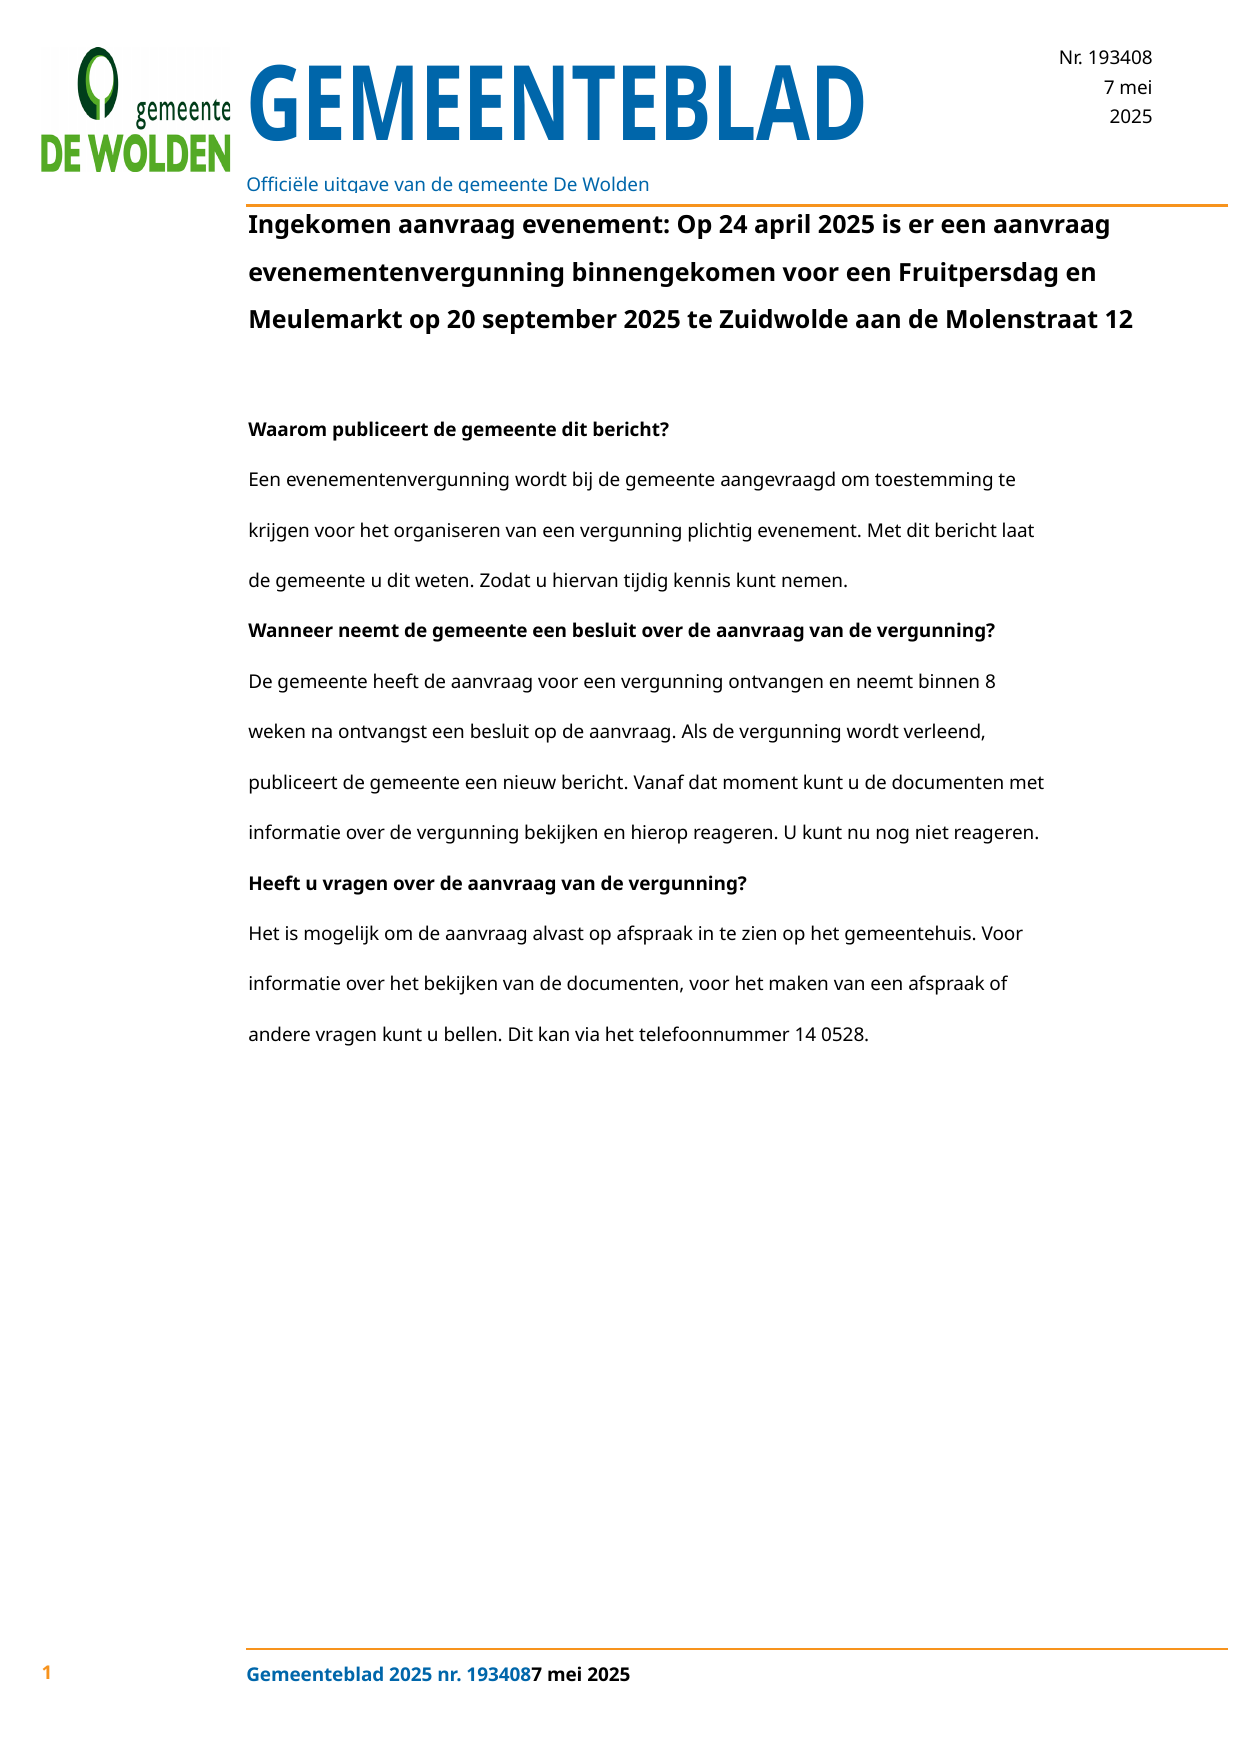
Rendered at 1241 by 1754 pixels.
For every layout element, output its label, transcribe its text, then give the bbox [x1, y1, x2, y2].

text informatie over het bekijken van de documenten, voor het maken van een afspraak of [248, 971, 1152, 996]
text Een evenementenvergunning wordt bij de gemeente aangevraagd om toestemming te [248, 466, 1152, 492]
text Wanneer neemt de gemeente een besluit over de aanvraag van de vergunning? [248, 618, 1152, 643]
picture [41, 47, 231, 172]
text andere vragen kunt u bellen. Dit kan via het telefoonnummer 14 0528. [248, 1021, 1152, 1047]
text Heeft u vragen over de aanvraag van de vergunning? [248, 870, 1152, 895]
text de gemeente u dit weten. Zodat u hiervan tijdig kennis kunt nemen. [248, 567, 1152, 593]
text Ingekomen aanvraag evenement: Op 24 april 2025 is er een aanvraag evenementenvergunning binnengekomen voor een Fruitpersdag en Meulemarkt op 20 september 2025 te Zuidwolde aan de Molenstraat 12 [248, 207, 1152, 336]
text krijgen voor het organiseren van een vergunning plichtig evenement. Met dit bericht laat [248, 517, 1152, 542]
text Waarom publiceert de gemeente dit bericht? [248, 416, 1152, 442]
text weken na ontvangst een besluit op de aanvraag. Als de vergunning wordt verleend, [248, 718, 1152, 744]
text publiceert de gemeente een nieuw bericht. Vanaf dat moment kunt u de documenten met [248, 769, 1152, 794]
text Het is mogelijk om de aanvraag alvast op afspraak in te zien op het gemeentehuis. Voor [248, 920, 1152, 946]
text informatie over de vergunning bekijken en hierop reageren. U kunt nu nog niet reageren. [248, 819, 1152, 845]
text De gemeente heeft de aanvraag voor een vergunning ontvangen en neemt binnen 8 [248, 668, 1152, 694]
